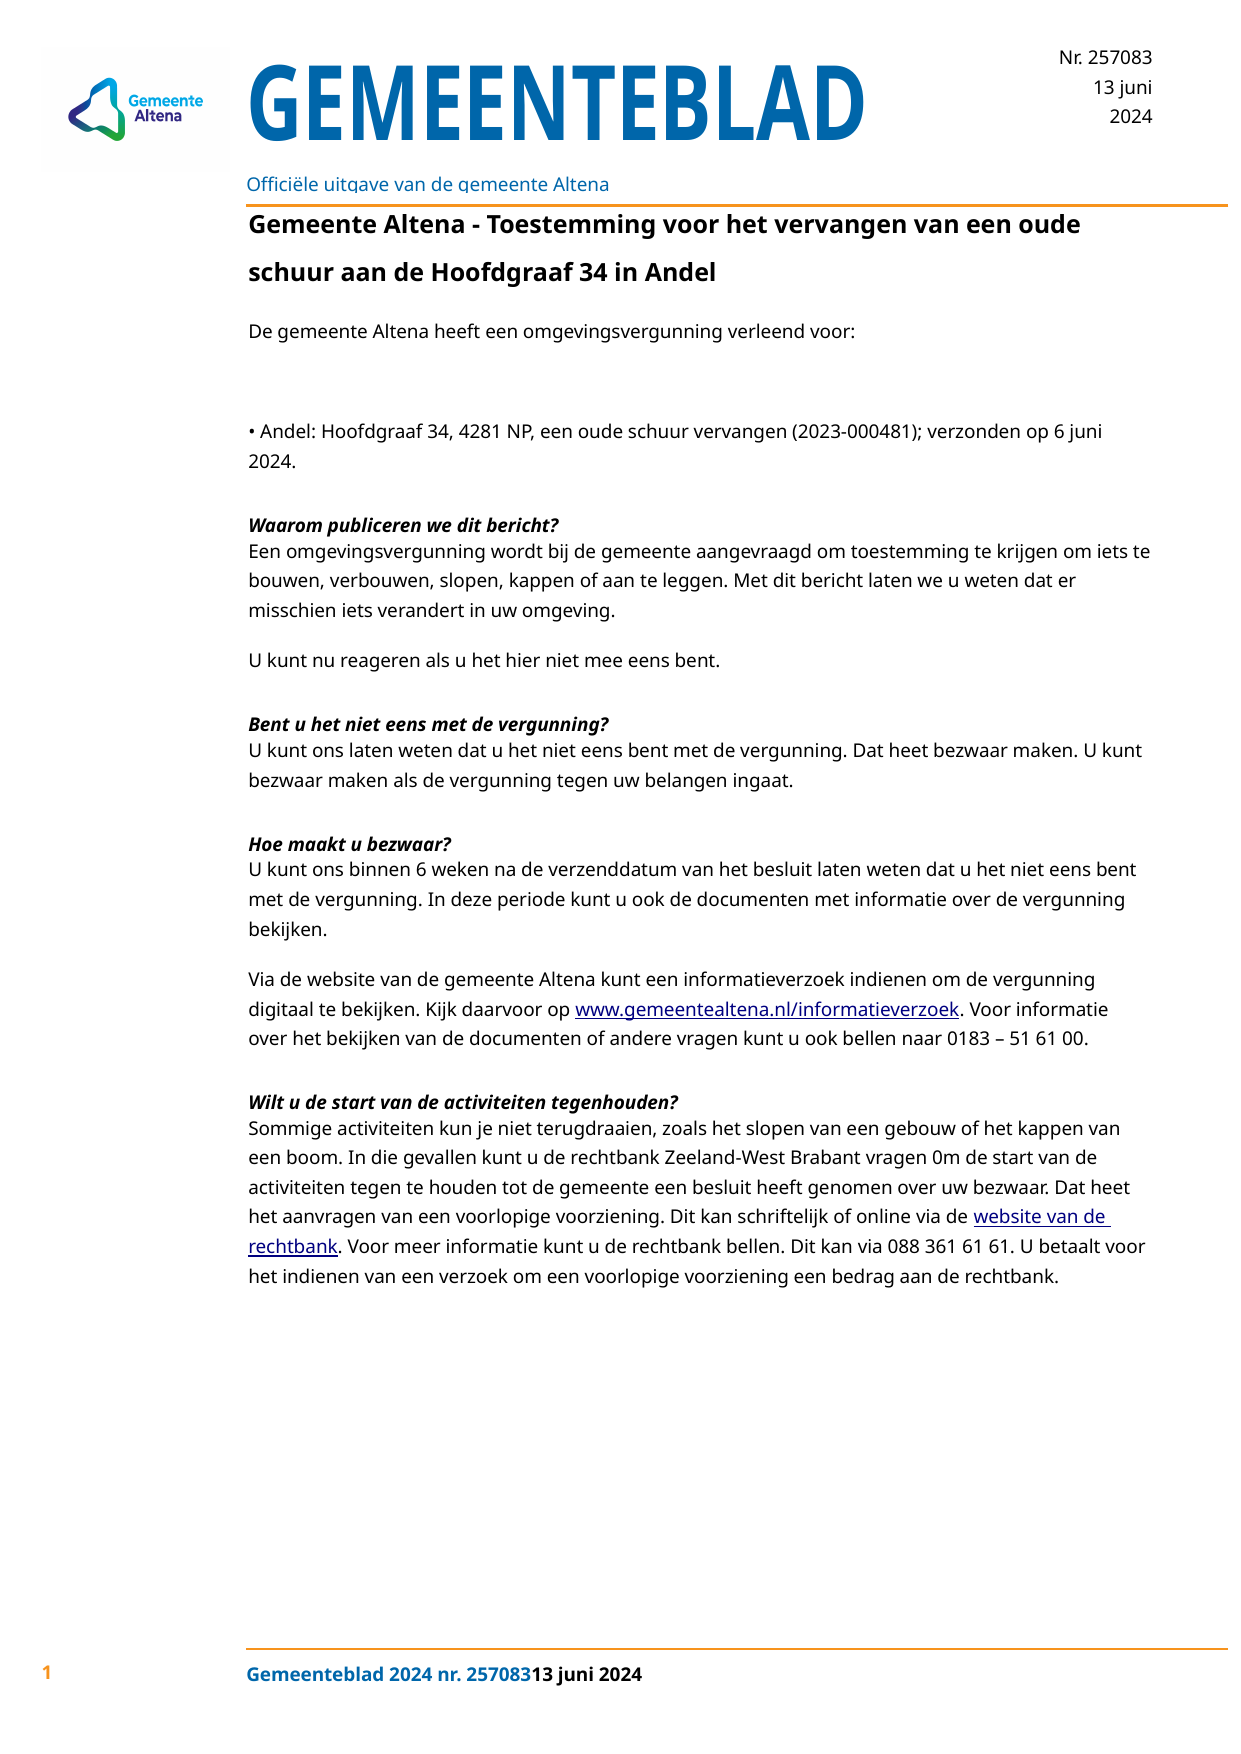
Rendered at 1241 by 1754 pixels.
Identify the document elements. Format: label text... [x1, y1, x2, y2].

text Hoe maakt u bezwaar? [248, 831, 1152, 857]
text Gemeente Altena - Toestemming voor het vervangen van een oude schuur aan de Hoofdgraaf 34 in Andel [248, 207, 1152, 288]
text U kunt nu reageren als u het hier niet mee eens bent. [248, 648, 1152, 673]
text Bent u het niet eens met de vergunning? [248, 712, 1152, 737]
text • Andel: Hoofdgraaf 34, 4281 NP, een oude schuur vervangen (2023-000481); verzonden op 6 juni 2024. [248, 419, 1152, 474]
text U kunt ons binnen 6 weken na de verzenddatum van het besluit laten weten dat u het niet eens bent met de vergunning. In deze periode kunt u ook de documenten met informatie over de vergunning bekijken. [248, 857, 1152, 941]
text Waarom publiceren we dit bericht? [248, 512, 1152, 538]
text Een omgevingsvergunning wordt bij de gemeente aangevraagd om toestemming te krijgen om iets te bouwen, verbouwen, slopen, kappen of aan te leggen. Met dit bericht laten we u weten dat er misschien iets verandert in uw omgeving. [248, 538, 1152, 623]
picture [41, 47, 231, 172]
text Wilt u de start van de activiteiten tegenhouden? [248, 1089, 1152, 1115]
text Via de website van de gemeente Altena kunt een informatieverzoek indienen om de vergunning digitaal te bekijken. Kijk daarvoor op www.gemeentealtena.nl/informatieverzoek. Voor informatie over het bekijken van de documenten of andere vragen kunt u ook bellen naar 0183 – 51 61 00. [248, 966, 1152, 1051]
text De gemeente Altena heeft een omgevingsvergunning verleend voor: [248, 318, 1152, 344]
text Sommige activiteiten kun je niet terugdraaien, zoals het slopen van een gebouw of het kappen van een boom. In die gevallen kunt u de rechtbank Zeeland-West Brabant vragen 0m de start van de activiteiten tegen te houden tot de gemeente een besluit heeft genomen over uw bezwaar. Dat heet het aanvragen van een voorlopige voorziening. Dit kan schriftelijk of online via de website van de rechtbank. Voor meer informatie kunt u de rechtbank bellen. Dit kan via 088 361 61 61. U betaalt voor het indienen van een verzoek om een voorlopige voorziening een bedrag aan de rechtbank. [248, 1115, 1152, 1289]
text U kunt ons laten weten dat u het niet eens bent met de vergunning. Dat heet bezwaar maken. U kunt bezwaar maken als de vergunning tegen uw belangen ingaat. [248, 737, 1152, 793]
